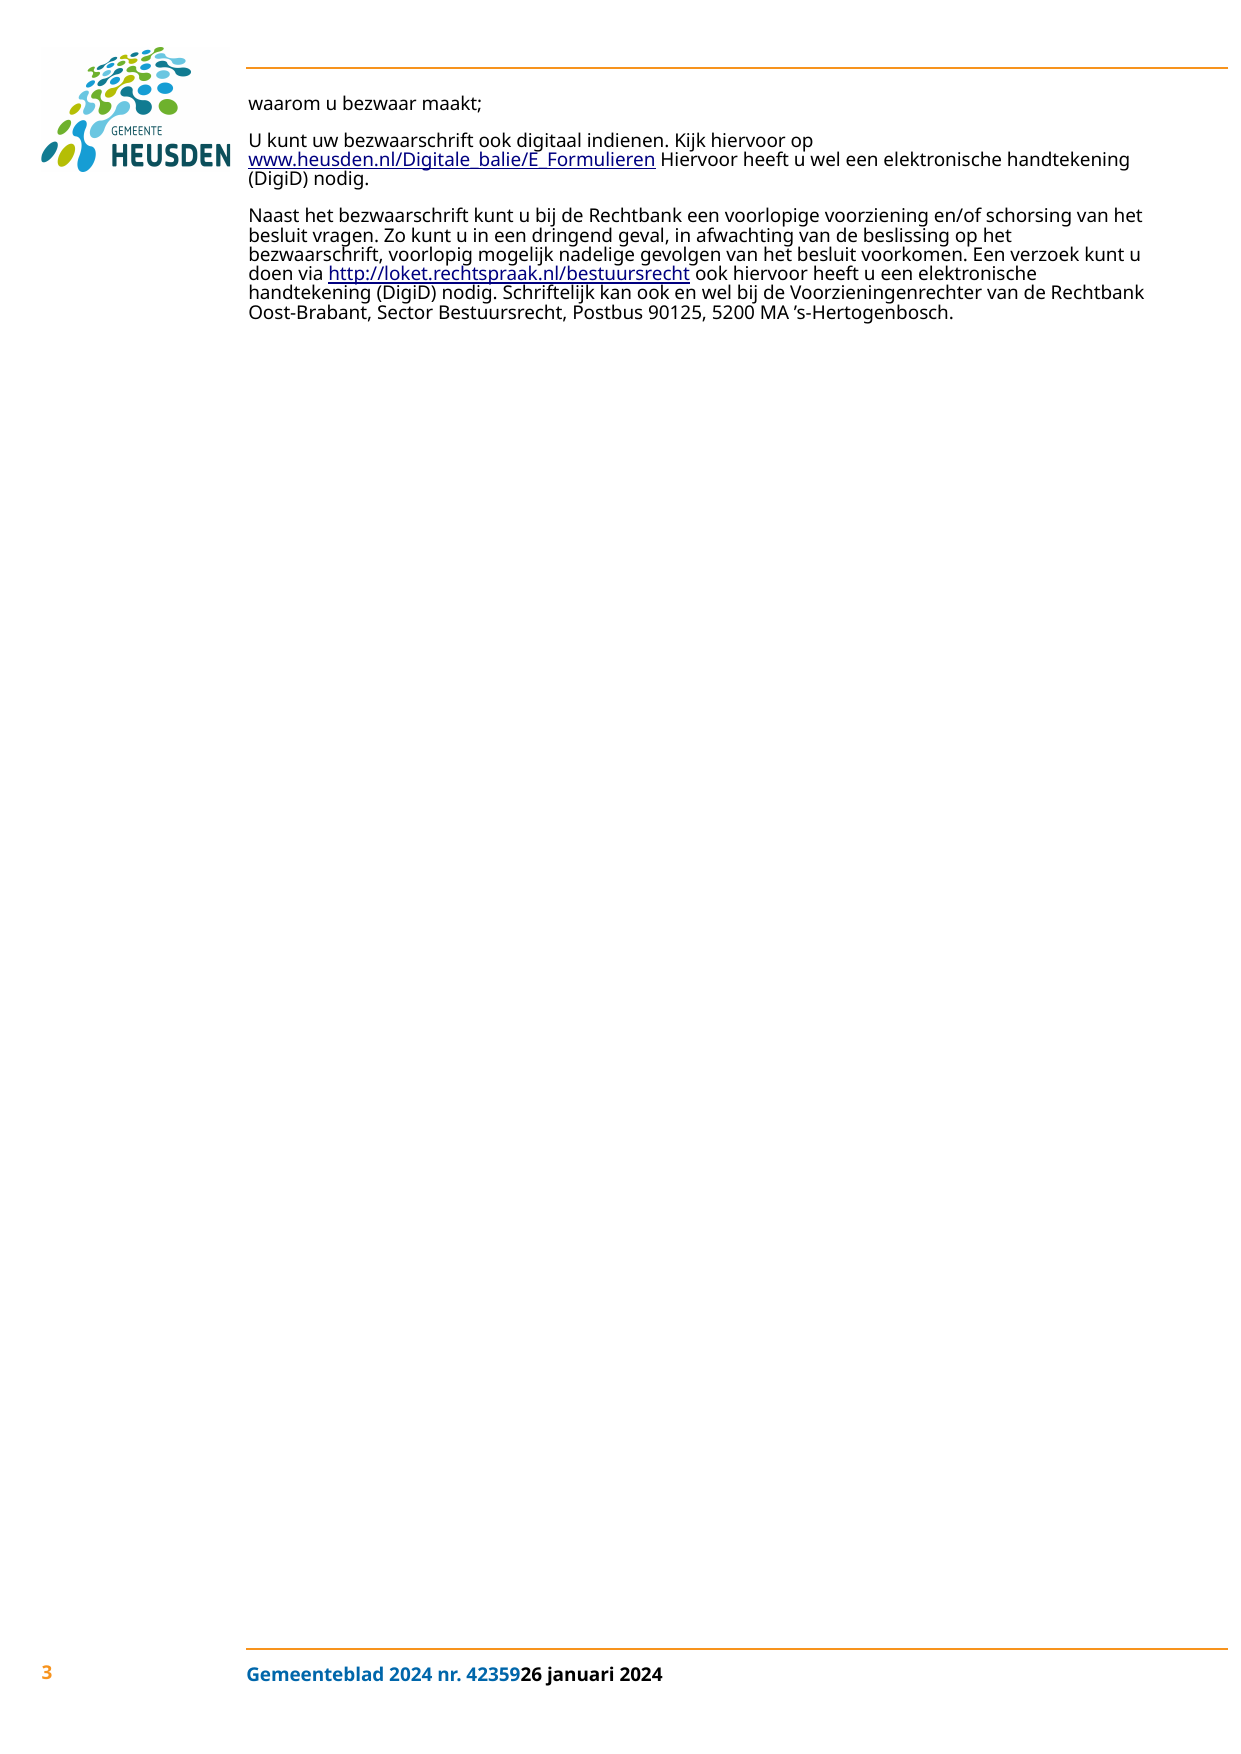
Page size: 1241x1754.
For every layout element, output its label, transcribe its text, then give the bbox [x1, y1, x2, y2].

text Naast het bezwaarschrift kunt u bij de Rechtbank een voorlopige voorziening en/of schorsing van het besluit vragen. Zo kunt u in een dringend geval, in afwachting van de beslissing op het bezwaarschrift, voorlopig mogelijk nadelige gevolgen van het besluit voorkomen. Een verzoek kunt u doen via http://loket.rechtspraak.nl/bestuursrecht ook hiervoor heeft u een elektronische handtekening (DigiD) nodig. Schriftelijk kan ook en wel bij de Voorzieningenrechter van de Rechtbank Oost-Brabant, Sector Bestuursrecht, Postbus 90125, 5200 MA ’s-Hertogenbosch. [248, 207, 1152, 323]
picture [41, 47, 231, 172]
text U kunt uw bezwaarschrift ook digitaal indienen. Kijk hiervoor op www.heusden.nl/Digitale_balie/E_Formulieren Hiervoor heeft u wel een elektronische handtekening (DigiD) nodig. [248, 132, 1152, 189]
text waarom u bezwaar maakt; [248, 95, 1152, 114]
